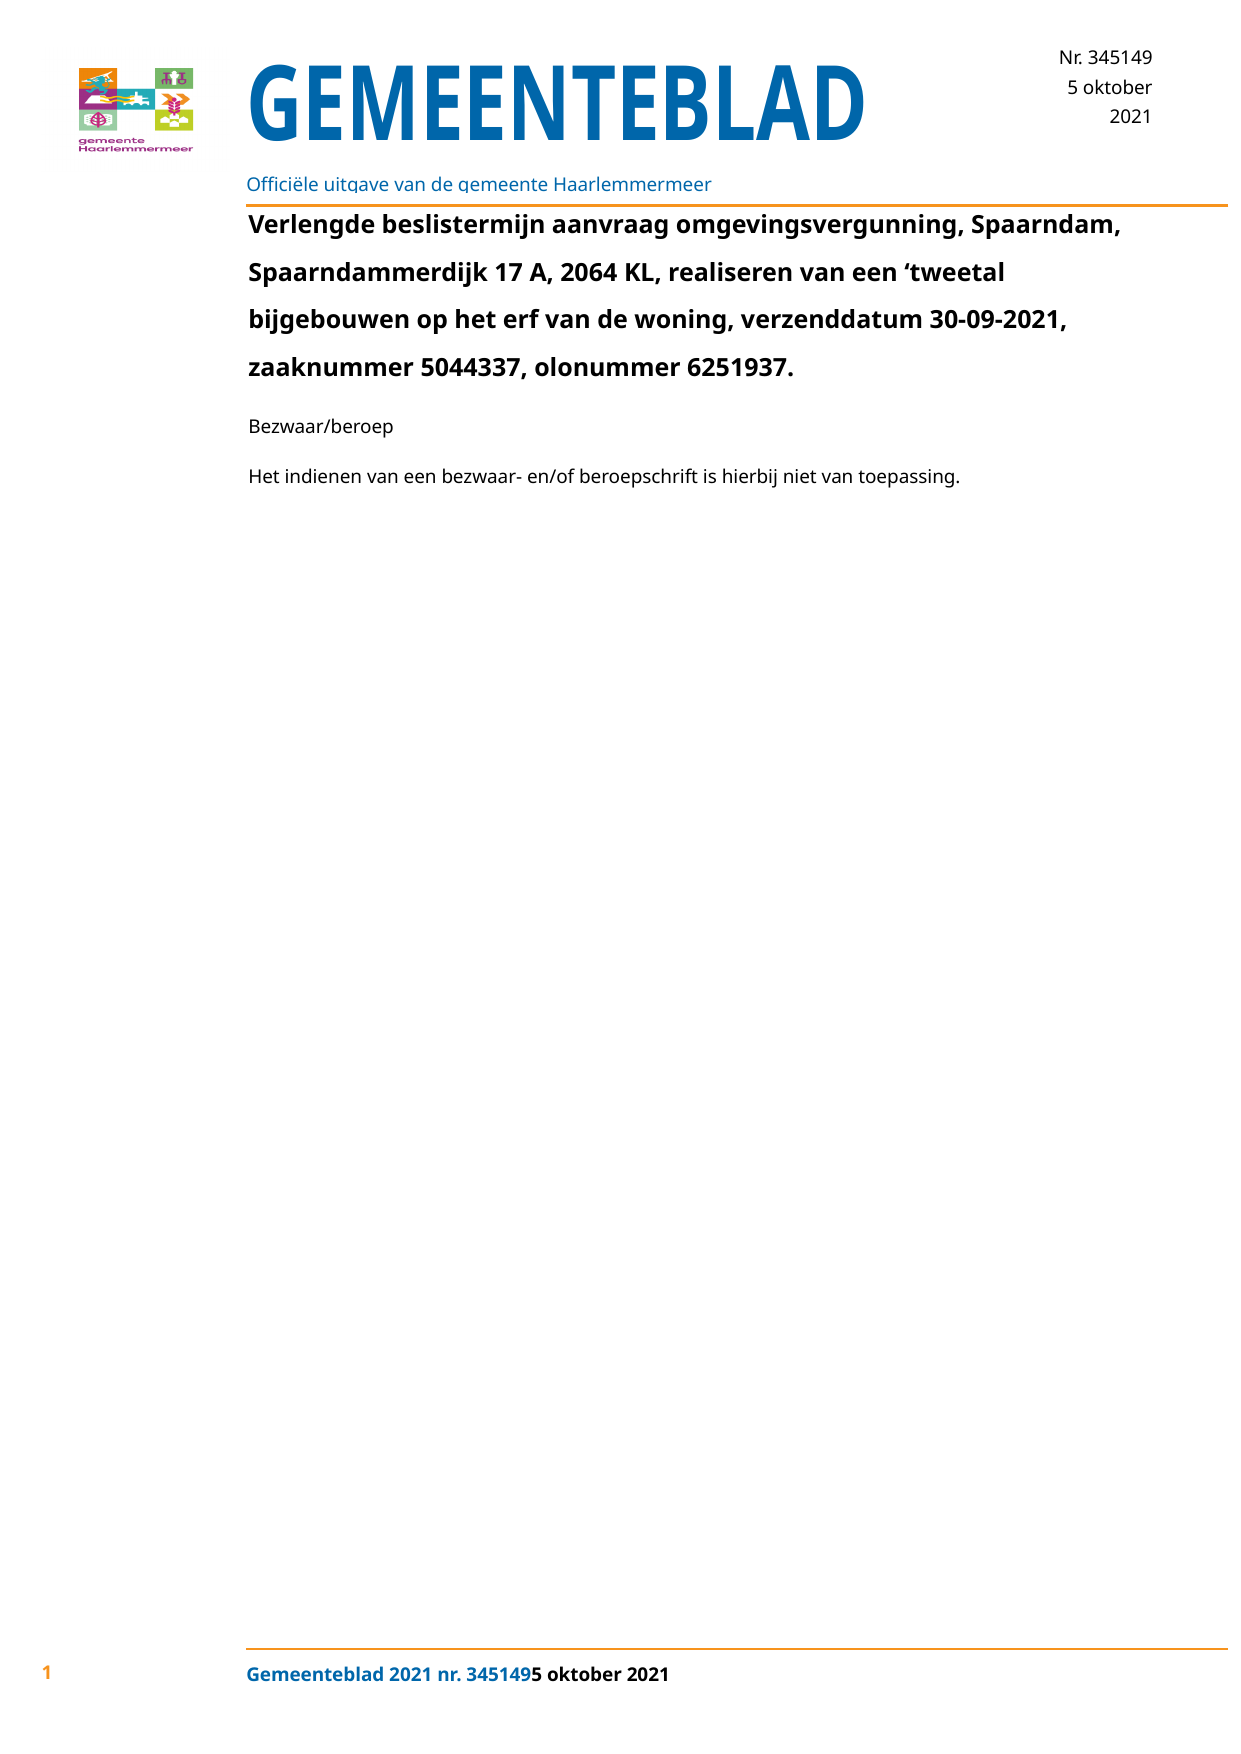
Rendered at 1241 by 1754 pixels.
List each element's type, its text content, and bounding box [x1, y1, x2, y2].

text Verlengde beslistermijn aanvraag omgevingsvergunning, Spaarndam, Spaarndammerdijk 17 A, 2064 KL, realiseren van een ‘tweetal bijgebouwen op het erf van de woning, verzenddatum 30-09-2021, zaaknummer 5044337, olonummer 6251937. [248, 207, 1152, 384]
text Het indienen van een bezwaar- en/of beroepschrift is hierbij niet van toepassing. [248, 463, 1152, 489]
text Bezwaar/beroep [248, 413, 1152, 439]
picture [41, 47, 231, 172]
